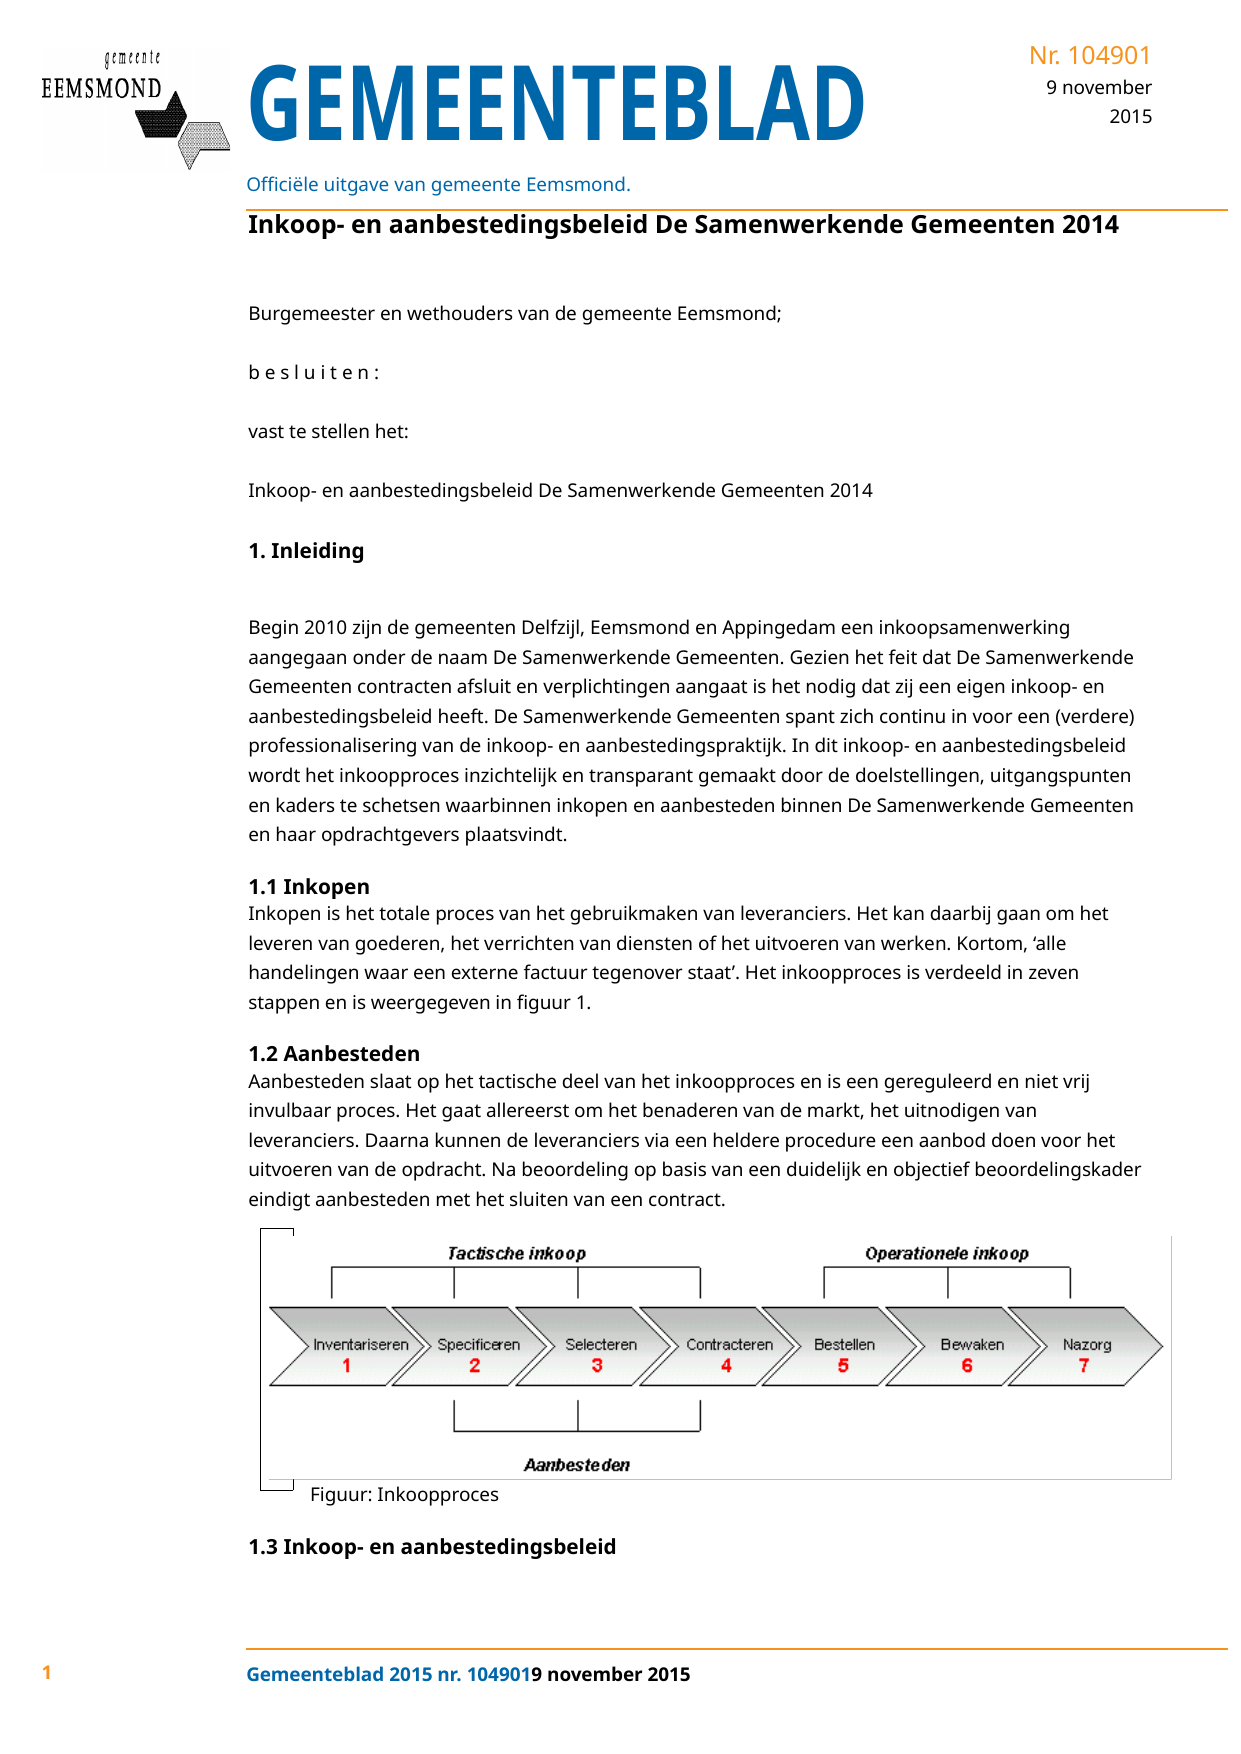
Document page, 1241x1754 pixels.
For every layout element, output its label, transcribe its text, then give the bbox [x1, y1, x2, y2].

text Burgemeester en wethouders van de gemeente Eemsmond; [248, 300, 1152, 326]
text Inkopen is het totale proces van het gebruikmaken van leveranciers. Het kan daarbij gaan om het leveren van goederen, het verrichten van diensten of het uitvoeren van werken. Kortom, ‘alle handelingen waar een externe factuur tegenover staat’. Het inkoopproces is verdeeld in zeven stappen en is weergegeven in figuur 1. [248, 900, 1152, 1015]
text 1. Inleiding [248, 537, 1152, 565]
text Aanbesteden slaat op het tactische deel van het inkoopproces en is een gereguleerd en niet vrij invulbaar proces. Het gaat allereerst om het benaderen van de markt, het uitnodigen van leveranciers. Daarna kunnen de leveranciers via een heldere procedure een aanbod doen voor het uitvoeren van de opdracht. Na beoordeling op basis van een duidelijk en objectief beoordelingskader eindigt aanbesteden met het sluiten van een contract. [248, 1068, 1152, 1212]
text 1.3 Inkoop- en aanbestedingsbeleid [248, 1532, 1152, 1561]
text Figuur: Inkoopproces [248, 1216, 1152, 1507]
text Inkoop- en aanbestedingsbeleid De Samenwerkende Gemeenten 2014 [248, 477, 1152, 503]
text b e s l u i t e n : [248, 359, 1152, 385]
picture [268, 1236, 1173, 1481]
text Inkoop- en aanbestedingsbeleid De Samenwerkende Gemeenten 2014 [248, 211, 1152, 241]
text Begin 2010 zijn de gemeenten Delfzijl, Eemsmond en Appingedam een inkoopsamenwerking aangegaan onder de naam De Samenwerkende Gemeenten. Gezien het feit dat De Samenwerkende Gemeenten contracten afsluit en verplichtingen aangaat is het nodig dat zij een eigen inkoop- en aanbestedingsbeleid heeft. De Samenwerkende Gemeenten spant zich continu in voor een (verdere) professionalisering van de inkoop- en aanbestedingspraktijk. In dit inkoop- en aanbestedingsbeleid wordt het inkoopproces inzichtelijk en transparant gemaakt door de doelstellingen, uitgangspunten en kaders te schetsen waarbinnen inkopen en aanbesteden binnen De Samenwerkende Gemeenten en haar opdrachtgevers plaatsvindt. [248, 614, 1152, 847]
text vast te stellen het: [248, 418, 1152, 444]
text 1.1 Inkopen [248, 872, 1152, 900]
text 1.2 Aanbesteden [248, 1039, 1152, 1068]
picture [41, 47, 231, 172]
